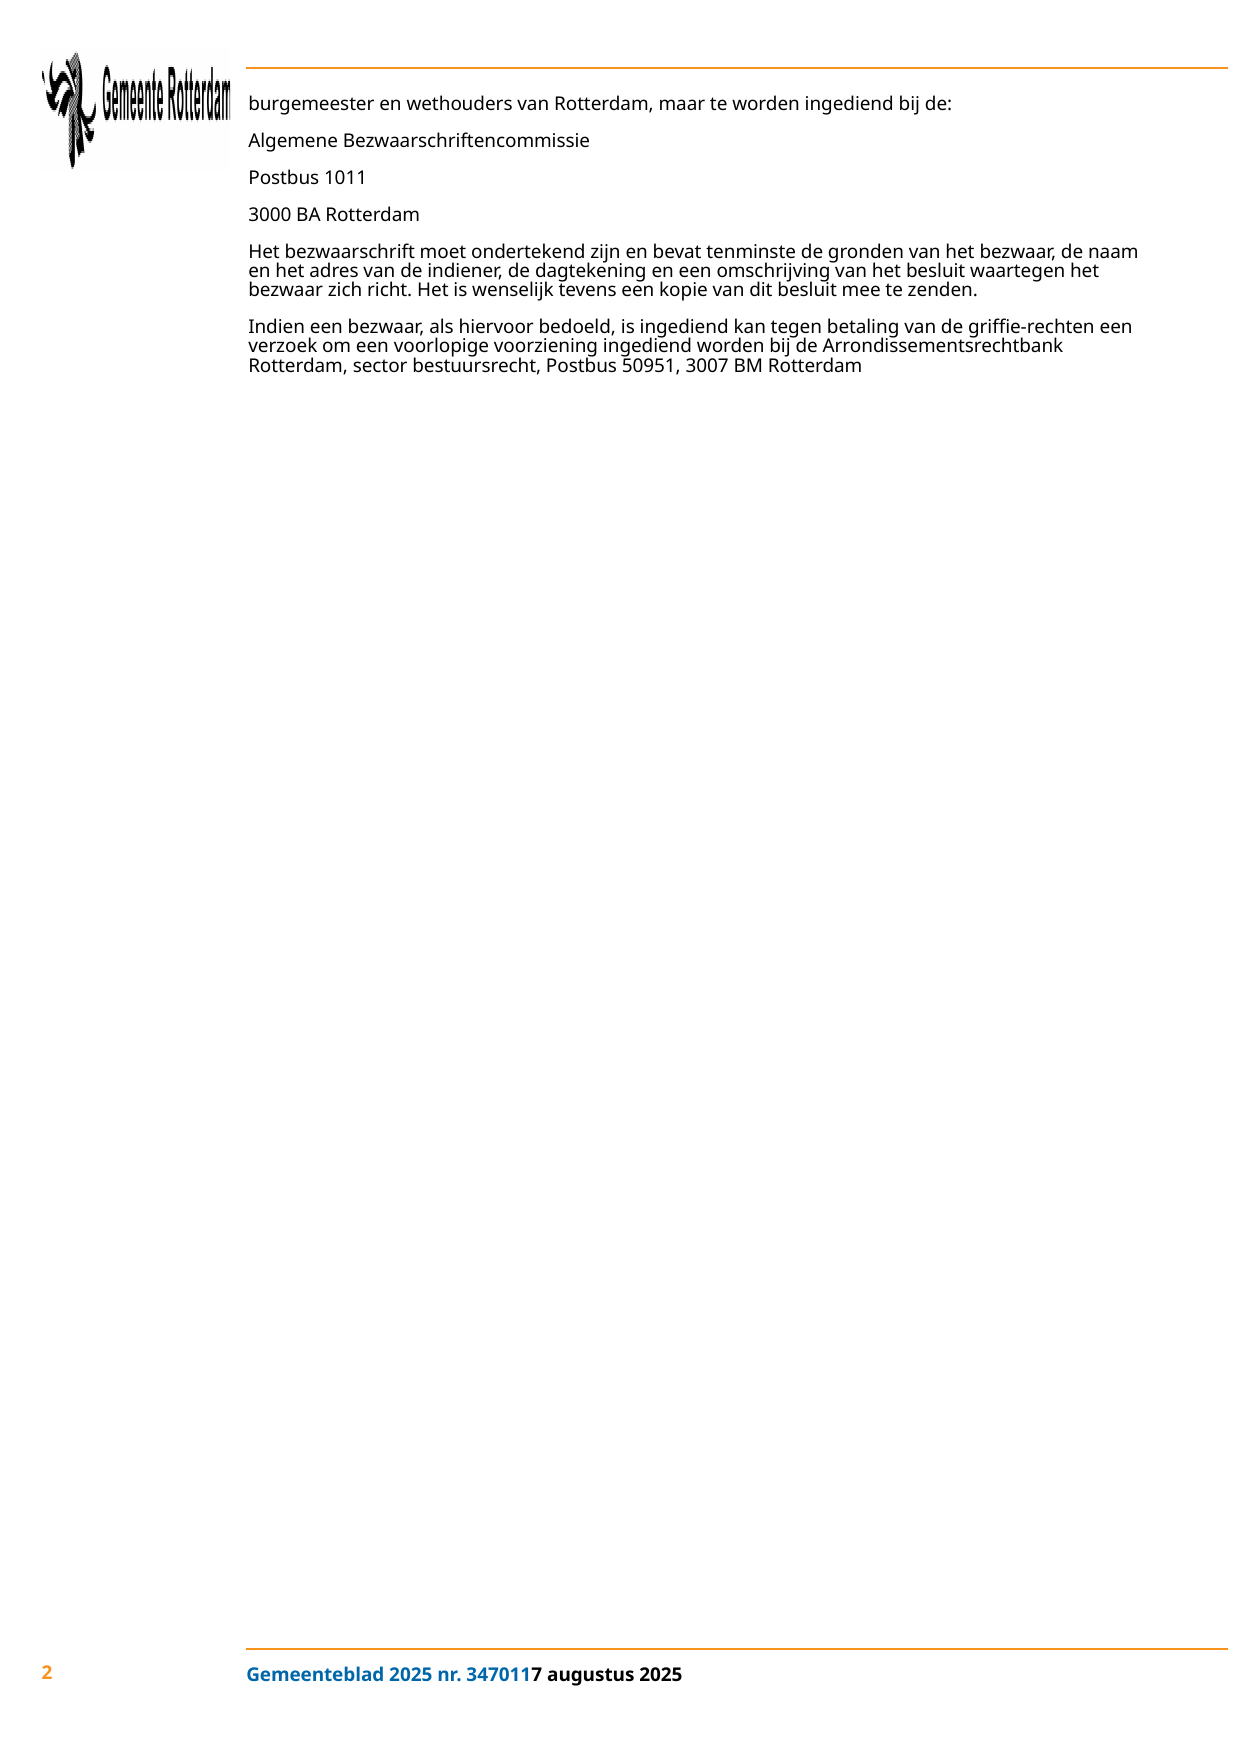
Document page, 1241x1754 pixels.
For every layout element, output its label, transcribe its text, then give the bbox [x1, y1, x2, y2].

picture [41, 47, 231, 172]
text Het bezwaarschrift moet ondertekend zijn en bevat tenminste de gronden van het bezwaar, de naam en het adres van de indiener, de dagtekening en een omschrijving van het besluit waartegen het bezwaar zich richt. Het is wenselijk tevens een kopie van dit besluit mee te zenden. [248, 243, 1152, 301]
text burgemeester en wethouders van Rotterdam, maar te worden ingediend bij de: [248, 95, 1152, 114]
text Postbus 1011 [248, 169, 1152, 188]
text 3000 BA Rotterdam [248, 206, 1152, 225]
text Indien een bezwaar, als hiervoor bedoeld, is ingediend kan tegen betaling van de griffie-rechten een verzoek om een voorlopige voorziening ingediend worden bij de Arrondissementsrechtbank Rotterdam, sector bestuursrecht, Postbus 50951, 3007 BM Rotterdam [248, 318, 1152, 376]
text Algemene Bezwaarschriftencommissie [248, 132, 1152, 151]
